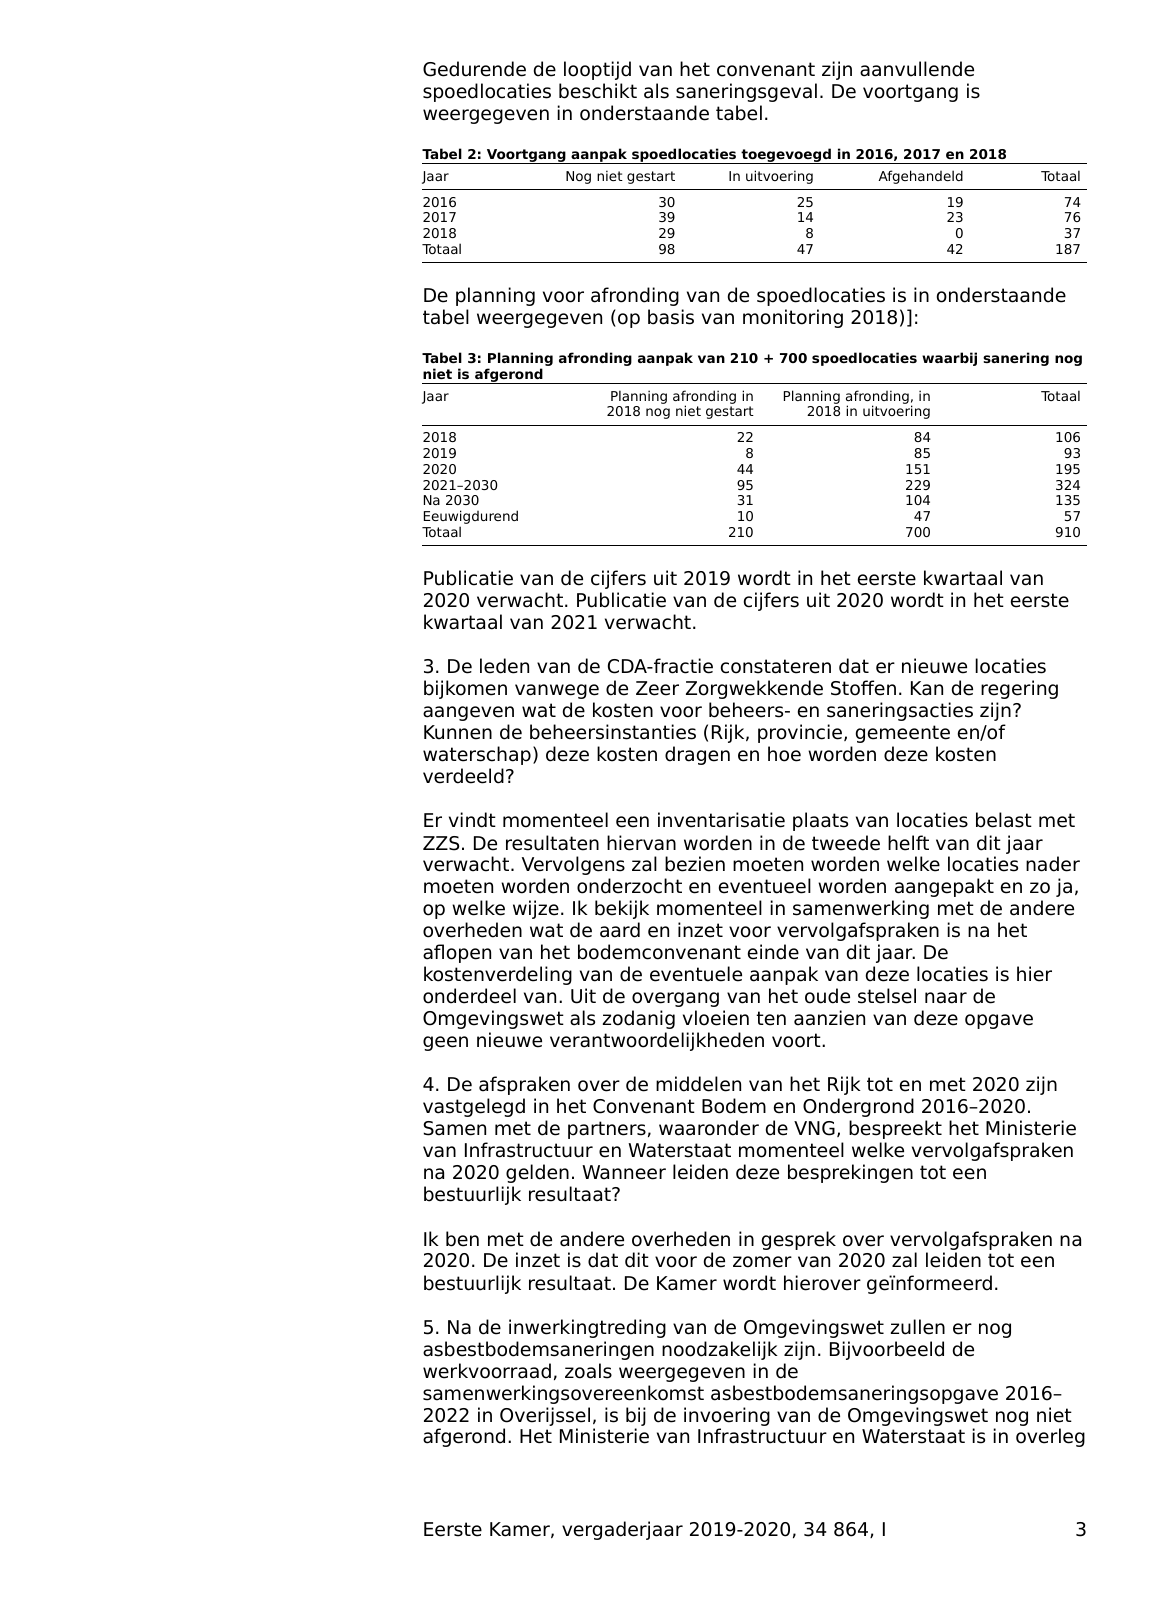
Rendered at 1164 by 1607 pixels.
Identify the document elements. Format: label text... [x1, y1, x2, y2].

table_cell 104 [760, 493, 937, 509]
table_cell 135 [937, 493, 1087, 509]
table_header Tabel 3: Planning afronding aanpak van 210 + 700 spoedlocaties waarbij sanering nog niet is afgerond [422, 351, 1087, 383]
table_cell Totaal [422, 242, 543, 262]
table_cell 106 [937, 426, 1087, 446]
text Er vindt momenteel een inventarisatie plaats van locaties belast met ZZS. De resultaten hiervan worden in de tweede helft van dit jaar verwacht. Vervolgens zal bezien moeten worden welke locaties nader moeten worden onderzocht en eventueel worden aangepakt en zo ja, op welke wijze. Ik bekijk momenteel in samenwerking met de andere overheden wat de aard en inzet voor vervolgafspraken is na het aflopen van het bodemconvenant einde van dit jaar. De kostenverdeling van de eventuele aanpak van deze locaties is hier onderdeel van. Uit de overgang van het oude stelsel naar de Omgevingswet als zodanig vloeien ten aanzien van deze opgave geen nieuwe verantwoordelijkheden voort. [422, 810, 1087, 1052]
table_cell 2016 [422, 190, 543, 210]
table_cell 187 [969, 242, 1087, 262]
table_cell 2020 [422, 462, 583, 477]
table_cell 2017 [422, 210, 543, 226]
table_cell 229 [760, 478, 937, 493]
table_cell Totaal [937, 384, 1087, 424]
table_cell 25 [681, 190, 819, 210]
table_cell 29 [543, 226, 681, 242]
table_cell Totaal [422, 525, 583, 545]
table_cell 8 [583, 446, 759, 462]
text 4. De afspraken over de middelen van het Rijk tot en met 2020 zijn vastgelegd in het Convenant Bodem en Ondergrond 2016–2020. Samen met de partners, waaronder de VNG, bespreekt het Ministerie van Infrastructuur en Waterstaat momenteel welke vervolgafspraken na 2020 gelden. Wanneer leiden deze besprekingen tot een bestuurlijk resultaat? [422, 1074, 1087, 1206]
table_cell 23 [820, 210, 969, 226]
table_cell 95 [583, 478, 759, 493]
table_cell 93 [937, 446, 1087, 462]
table_cell 195 [937, 462, 1087, 477]
table_cell 39 [543, 210, 681, 226]
table_cell Planning afronding in 2018 nog niet gestart [583, 384, 759, 424]
table_cell 84 [760, 426, 937, 446]
table_cell 910 [937, 525, 1087, 545]
table_cell 22 [583, 426, 759, 446]
table_cell 98 [543, 242, 681, 262]
table_cell Eeuwigdurend [422, 509, 583, 524]
table_cell 10 [583, 509, 759, 524]
table_cell Jaar [422, 164, 543, 189]
table_cell 2019 [422, 446, 583, 462]
table_cell 74 [969, 190, 1087, 210]
text Ik ben met de andere overheden in gesprek over vervolgafspraken na 2020. De inzet is dat dit voor de zomer van 2020 zal leiden tot een bestuurlijk resultaat. De Kamer wordt hierover geïnformeerd. [422, 1228, 1087, 1294]
table_cell Nog niet gestart [543, 164, 681, 189]
text Publicatie van de cijfers uit 2019 wordt in het eerste kwartaal van 2020 verwacht. Publicatie van de cijfers uit 2020 wordt in het eerste kwartaal van 2021 verwacht. [422, 568, 1087, 634]
table_cell 37 [969, 226, 1087, 242]
table_cell 30 [543, 190, 681, 210]
table_cell Totaal [969, 164, 1087, 189]
table_cell Na 2030 [422, 493, 583, 509]
table_cell 0 [820, 226, 969, 242]
table_cell 47 [681, 242, 819, 262]
table_cell 8 [681, 226, 819, 242]
table_cell Jaar [422, 384, 583, 424]
text 5. Na de inwerkingtreding van de Omgevingswet zullen er nog asbestbodemsaneringen noodzakelijk zijn. Bijvoorbeeld de werkvoorraad, zoals weergegeven in de samenwerkingsovereenkomst asbestbodemsaneringsopgave 2016–2022 in Overijssel, is bij de invoering van de Omgevingswet nog niet afgerond. Het Ministerie van Infrastructuur en Waterstaat is in overleg [422, 1317, 1087, 1448]
text Gedurende de looptijd van het convenant zijn aanvullende spoedlocaties beschikt als saneringsgeval. De voortgang is weergegeven in onderstaande tabel. [422, 59, 1087, 125]
table_cell 324 [937, 478, 1087, 493]
text De planning voor afronding van de spoedlocaties is in onderstaande tabel weergegeven (op basis van monitoring 2018)]: [422, 285, 1087, 329]
table_cell 76 [969, 210, 1087, 226]
text 3. De leden van de CDA-fractie constateren dat er nieuwe locaties bijkomen vanwege de Zeer Zorgwekkende Stoffen. Kan de regering aangeven wat de kosten voor beheers- en saneringsacties zijn? Kunnen de beheersinstanties (Rijk, provincie, gemeente en/of waterschap) deze kosten dragen en hoe worden deze kosten verdeeld? [422, 656, 1087, 788]
table_cell 42 [820, 242, 969, 262]
table_cell 2018 [422, 426, 583, 446]
table_header Tabel 2: Voortgang aanpak spoedlocaties toegevoegd in 2016, 2017 en 2018 [422, 147, 1087, 163]
table_cell 44 [583, 462, 759, 477]
table_cell 700 [760, 525, 937, 545]
table_cell Planning afronding, in 2018 in uitvoering [760, 384, 937, 424]
table_cell 19 [820, 190, 969, 210]
table_cell In uitvoering [681, 164, 819, 189]
table_cell 47 [760, 509, 937, 524]
table_cell 2018 [422, 226, 543, 242]
table_cell 57 [937, 509, 1087, 524]
table_cell 210 [583, 525, 759, 545]
table_cell 2021–2030 [422, 478, 583, 493]
table_cell 14 [681, 210, 819, 226]
table_cell 85 [760, 446, 937, 462]
table_cell 31 [583, 493, 759, 509]
table_cell 151 [760, 462, 937, 477]
table_cell Afgehandeld [820, 164, 969, 189]
